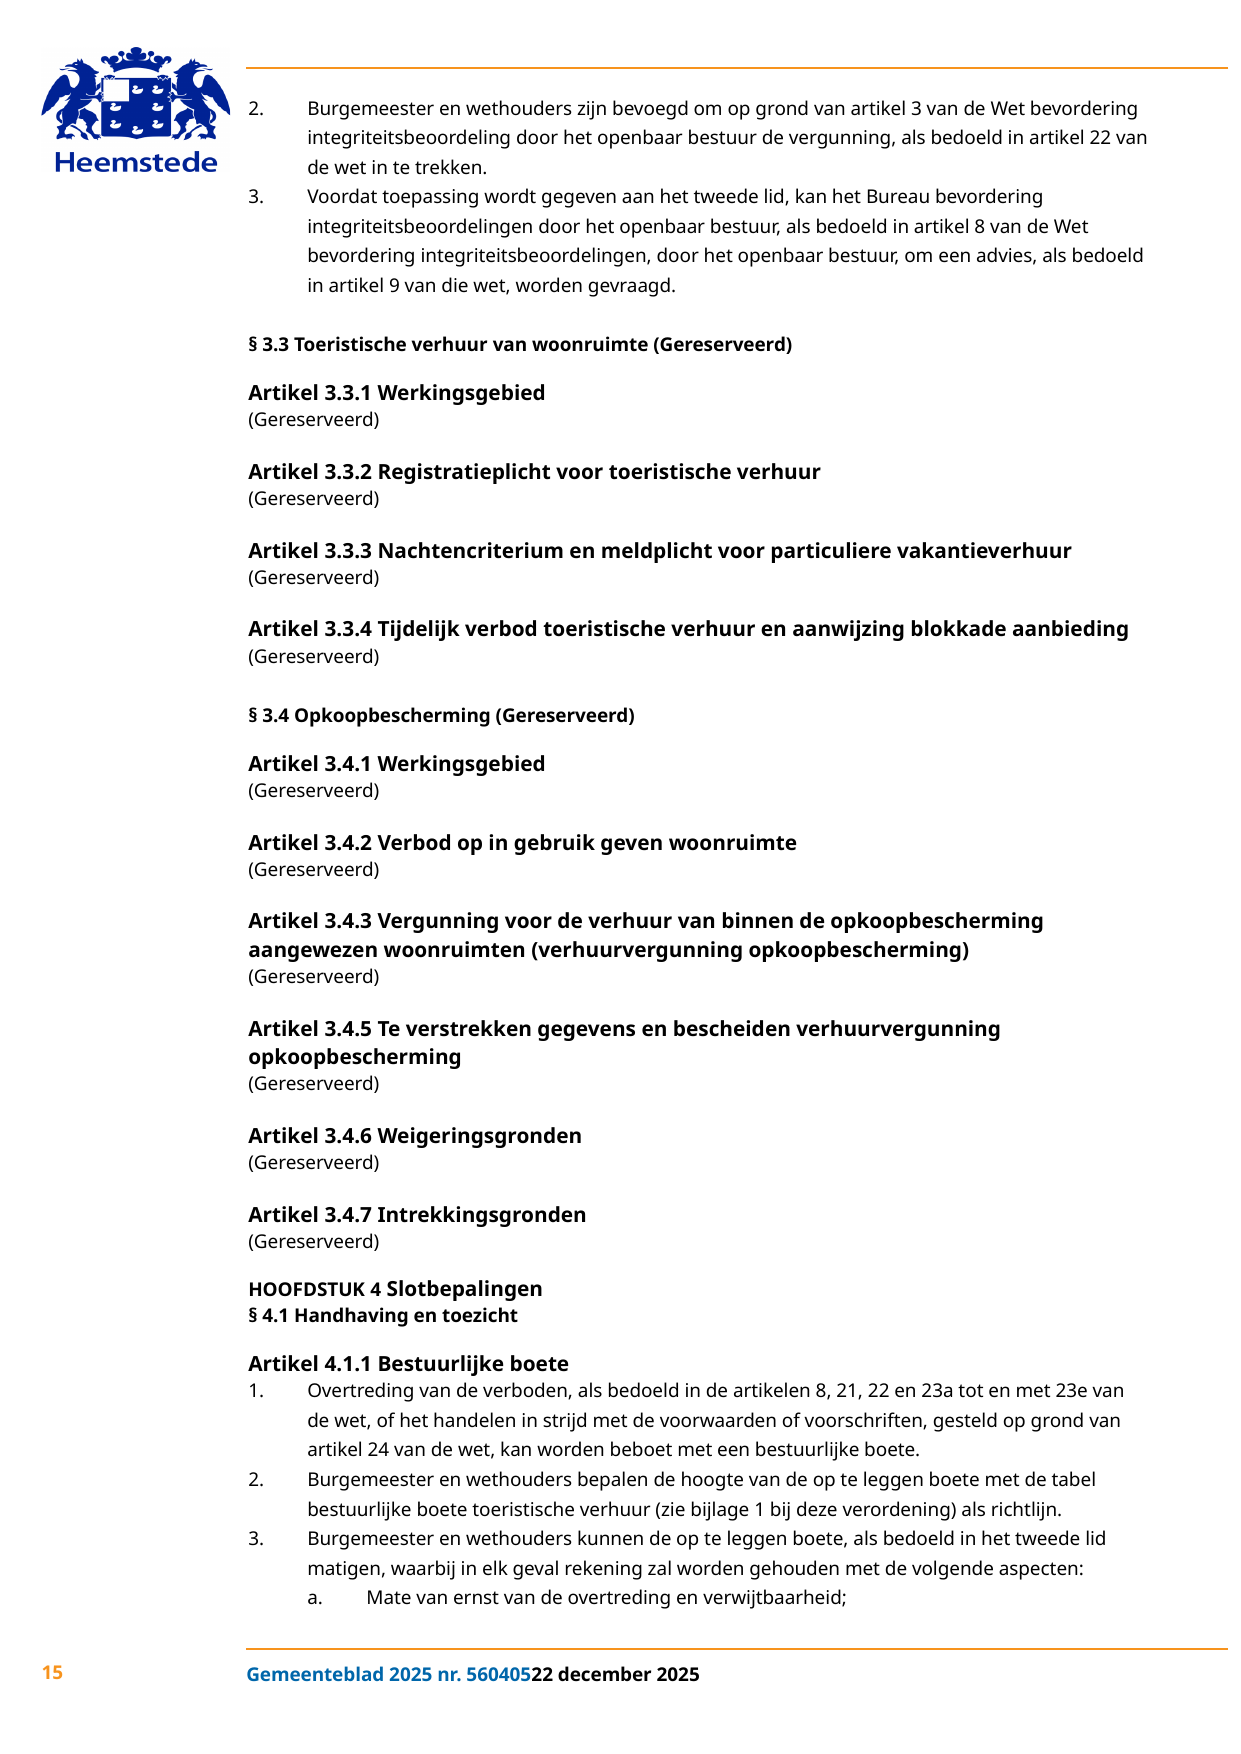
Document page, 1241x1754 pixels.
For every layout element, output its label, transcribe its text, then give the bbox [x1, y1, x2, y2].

text Artikel 3.3.3 Nachtencriterium en meldplicht voor particuliere vakantieverhuur [248, 536, 1152, 564]
list Burgemeester en wethouders zijn bevoegd om op grond van artikel 3 van de Wet bevordering integriteitsbeoordeling door het openbaar bestuur de vergunning, als bedoeld in artikel 22 van de wet in te trekken. [248, 95, 1152, 180]
text Artikel 3.4.5 Te verstrekken gegevens en bescheiden verhuurvergunning opkoopbescherming [248, 1014, 1152, 1071]
text § 3.3 Toeristische verhuur van woonruimte (Gereserveerd) [248, 331, 1152, 357]
text Artikel 3.4.6 Weigeringsgronden [248, 1121, 1152, 1149]
list Mate van ernst van de overtreding en verwijtbaarheid; [307, 1584, 1152, 1610]
text (Gereserveerd) [248, 406, 1152, 432]
text (Gereserveerd) [248, 963, 1152, 989]
text (Gereserveerd) [248, 485, 1152, 511]
text HOOFDSTUK 4 Slotbepalingen [248, 1274, 1152, 1302]
text (Gereserveerd) [248, 1149, 1152, 1175]
text (Gereserveerd) [248, 856, 1152, 882]
picture [41, 47, 231, 172]
text Artikel 3.3.1 Werkingsgebied [248, 378, 1152, 406]
text (Gereserveerd) [248, 564, 1152, 590]
list Burgemeester en wethouders bepalen de hoogte van de op te leggen boete met de tabel bestuurlijke boete toeristische verhuur (zie bijlage 1 bij deze verordening) als richtlijn. [248, 1466, 1152, 1521]
text § 4.1 Handhaving en toezicht [248, 1302, 1152, 1328]
list Voordat toepassing wordt gegeven aan het tweede lid, kan het Bureau bevordering integriteitsbeoordelingen door het openbaar bestuur, als bedoeld in artikel 8 van de Wet bevordering integriteitsbeoordelingen, door het openbaar bestuur, om een advies, als bedoeld in artikel 9 van die wet, worden gevraagd. [248, 183, 1152, 298]
text (Gereserveerd) [248, 1071, 1152, 1096]
list Burgemeester en wethouders kunnen de op te leggen boete, als bedoeld in het tweede lid matigen, waarbij in elk geval rekening zal worden gehouden met de volgende aspecten: [248, 1525, 1152, 1581]
text Artikel 3.4.1 Werkingsgebied [248, 749, 1152, 777]
text (Gereserveerd) [248, 643, 1152, 669]
text Artikel 4.1.1 Bestuurlijke boete [248, 1349, 1152, 1377]
text (Gereserveerd) [248, 1228, 1152, 1254]
text Artikel 3.4.7 Intrekkingsgronden [248, 1200, 1152, 1228]
text Artikel 3.3.4 Tijdelijk verbod toeristische verhuur en aanwijzing blokkade aanbieding [248, 614, 1152, 643]
text Artikel 3.4.3 Vergunning voor de verhuur van binnen de opkoopbescherming aangewezen woonruimten (verhuurvergunning opkoopbescherming) [248, 906, 1152, 963]
text § 3.4 Opkoopbescherming (Gereserveerd) [248, 702, 1152, 728]
list Overtreding van de verboden, als bedoeld in de artikelen 8, 21, 22 en 23a tot en met 23e van de wet, of het handelen in strijd met de voorwaarden of voorschriften, gesteld op grond van artikel 24 van de wet, kan worden beboet met een bestuurlijke boete. [248, 1377, 1152, 1462]
text (Gereserveerd) [248, 777, 1152, 803]
text Artikel 3.4.2 Verbod op in gebruik geven woonruimte [248, 828, 1152, 856]
text Artikel 3.3.2 Registratieplicht voor toeristische verhuur [248, 457, 1152, 485]
